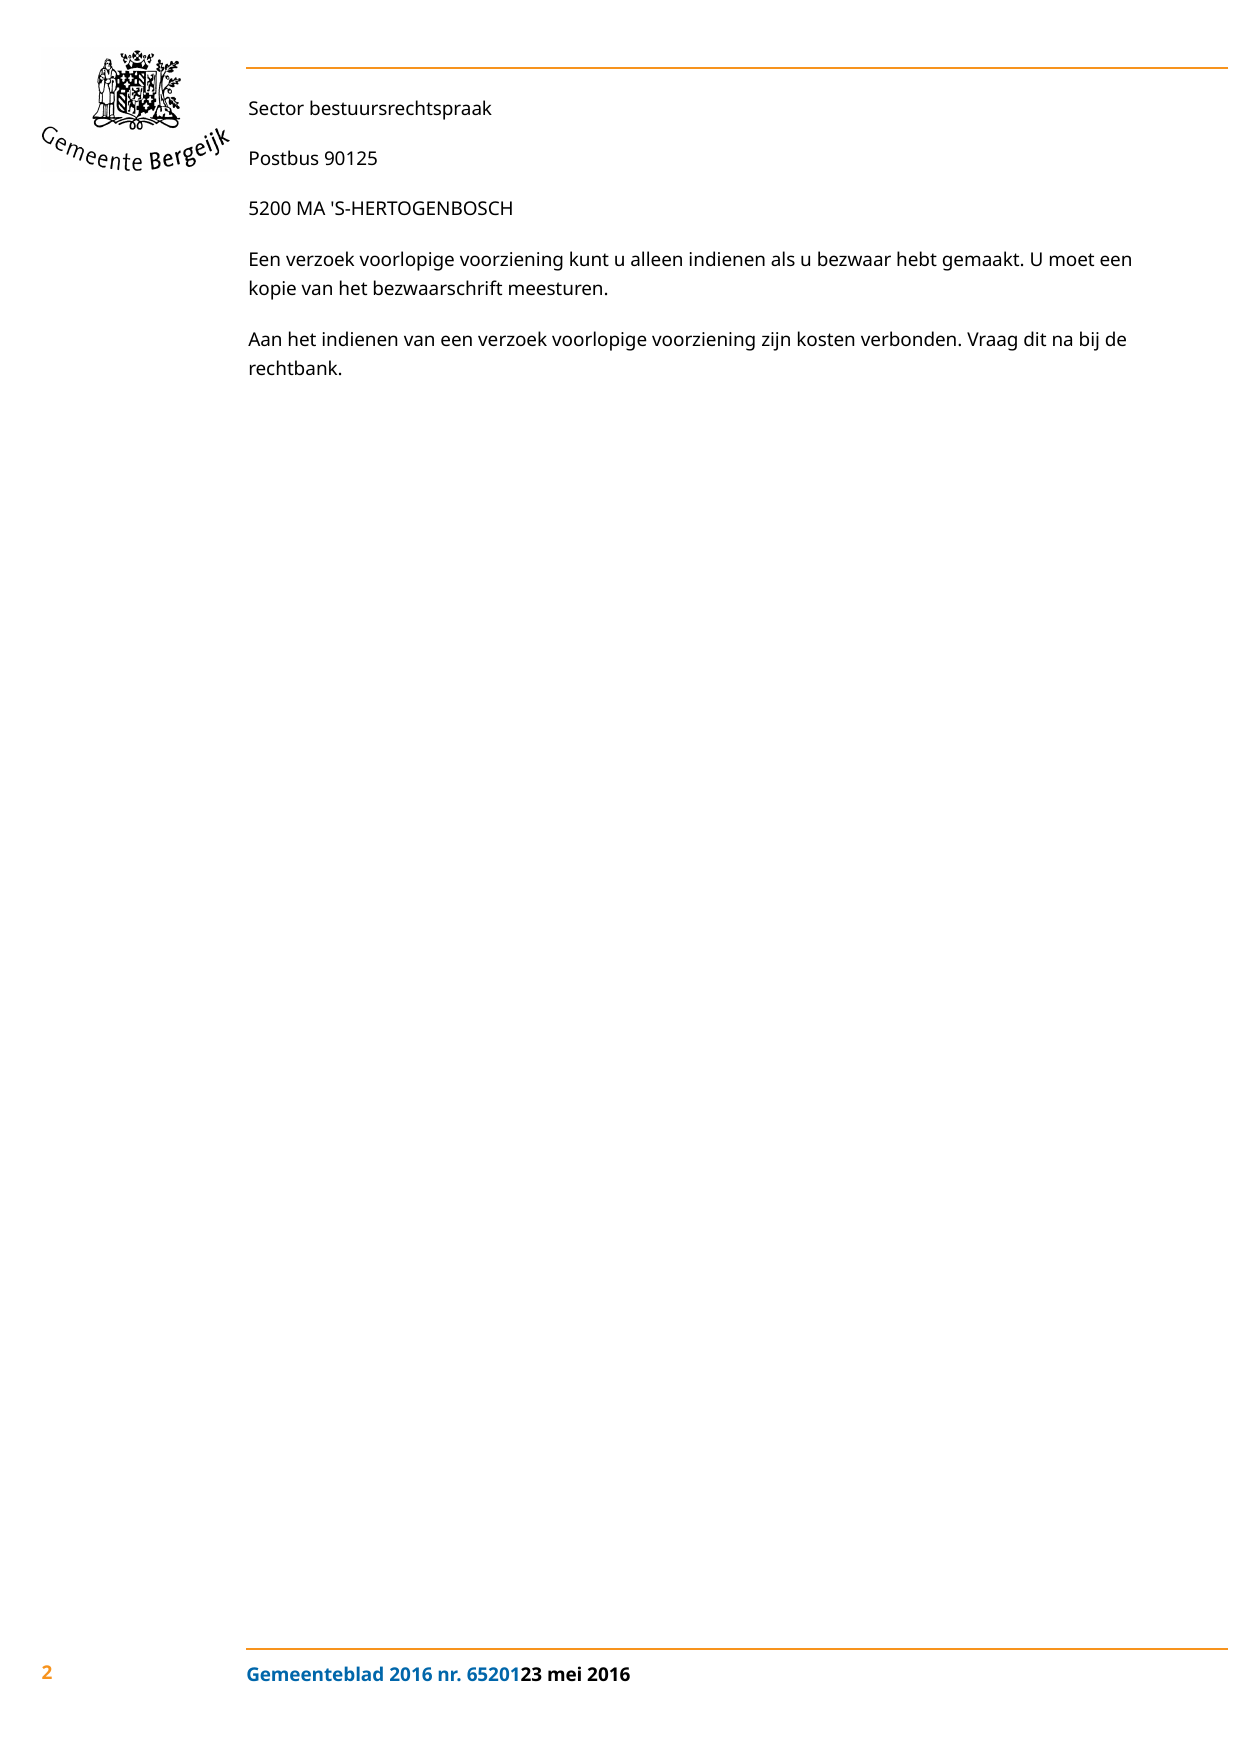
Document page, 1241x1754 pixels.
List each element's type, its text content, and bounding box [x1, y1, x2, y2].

text Sector bestuursrechtspraak [248, 95, 1152, 121]
picture [41, 47, 231, 172]
text 5200 MA 'S-HERTOGENBOSCH [248, 196, 1152, 221]
text Aan het indienen van een verzoek voorlopige voorziening zijn kosten verbonden. Vraag dit na bij de rechtbank. [248, 326, 1152, 381]
text Een verzoek voorlopige voorziening kunt u alleen indienen als u bezwaar hebt gemaakt. U moet een kopie van het bezwaarschrift meesturen. [248, 246, 1152, 301]
text Postbus 90125 [248, 145, 1152, 171]
